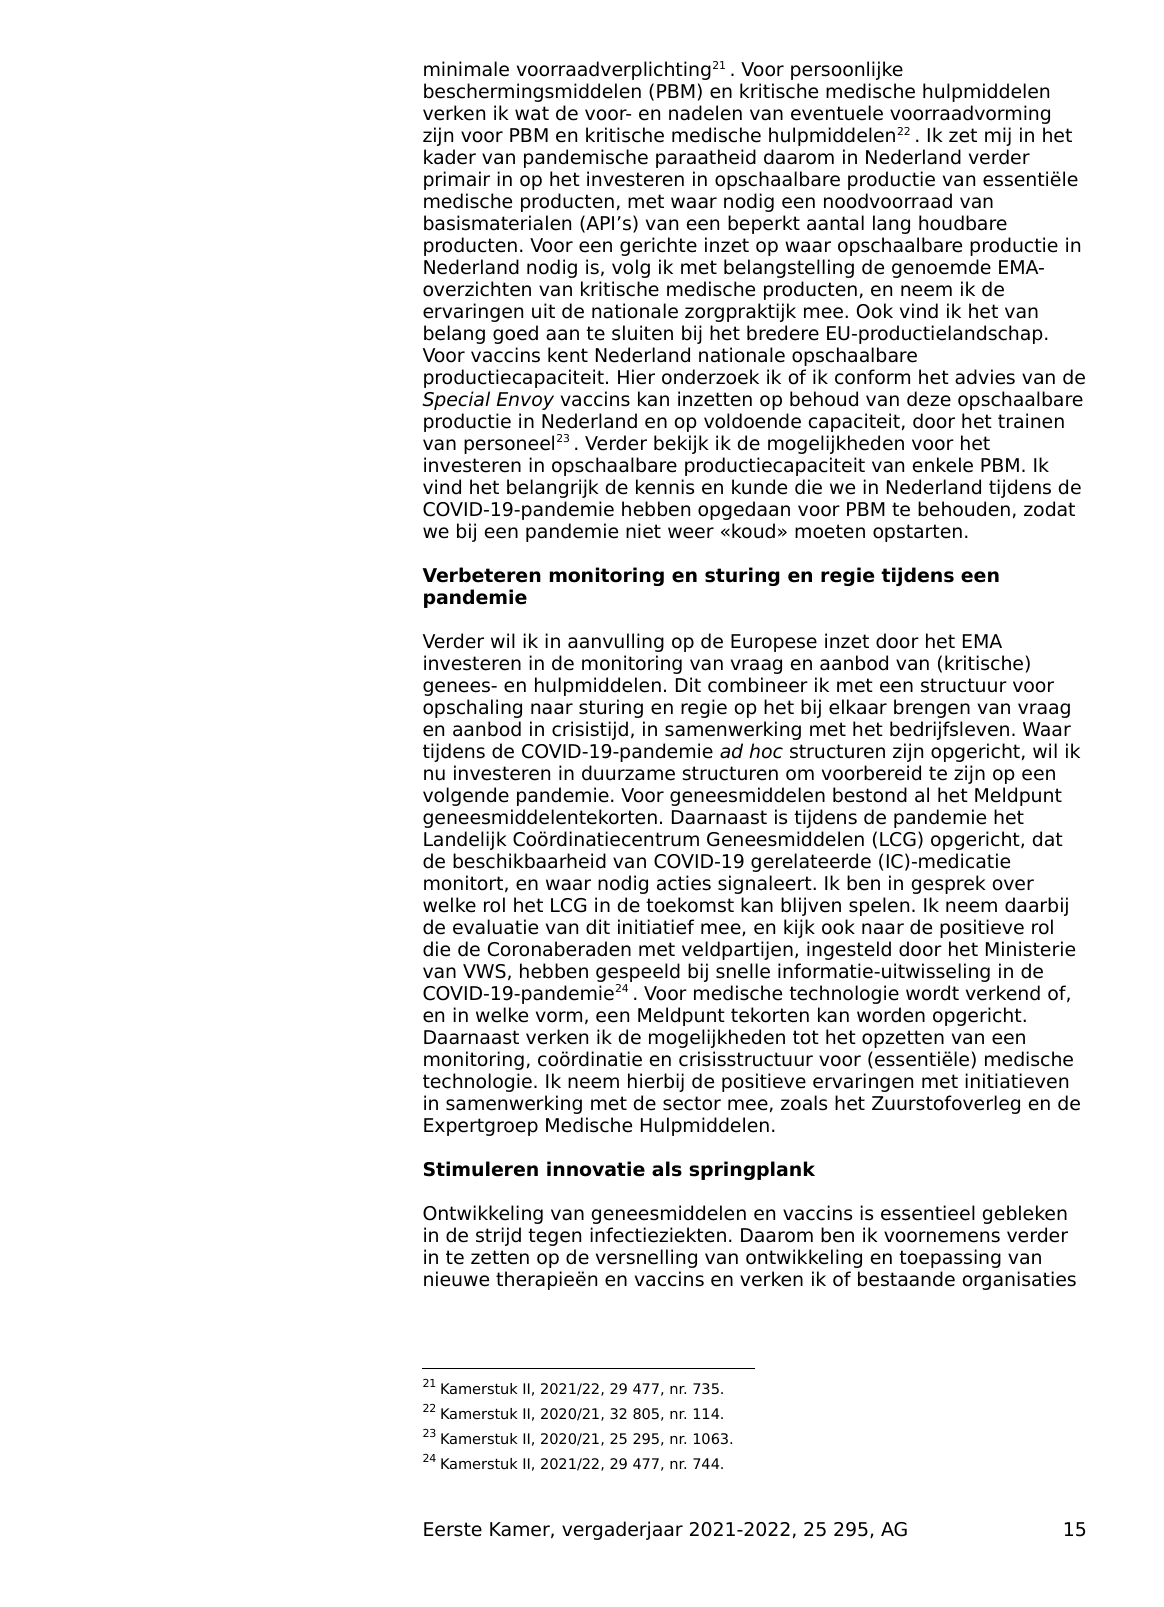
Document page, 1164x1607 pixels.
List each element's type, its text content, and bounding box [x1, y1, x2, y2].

text Kamerstuk II, 2021/22, 29 477, nr. 735. [422, 1377, 1087, 1399]
text Verder wil ik in aanvulling op de Europese inzet door het EMA investeren in de monitoring van vraag en aanbod van (kritische) genees- en hulpmiddelen. Dit combineer ik met een structuur voor opschaling naar sturing en regie op het bij elkaar brengen van vraag en aanbod in crisistijd, in samenwerking met het bedrijfsleven. Waar tijdens de COVID-19-pandemie ad hoc structuren zijn opgericht, wil ik nu investeren in duurzame structuren om voorbereid te zijn op een volgende pandemie. Voor geneesmiddelen bestond al het Meldpunt geneesmiddelentekorten. Daarnaast is tijdens de pandemie het Landelijk Coördinatiecentrum Geneesmiddelen (LCG) opgericht, dat de beschikbaarheid van COVID-19 gerelateerde (IC)-medicatie monitort, en waar nodig acties signaleert. Ik ben in gesprek over welke rol het LCG in de toekomst kan blijven spelen. Ik neem daarbij de evaluatie van dit initiatief mee, en kijk ook naar de positieve rol die de Coronaberaden met veldpartijen, ingesteld door het Ministerie van VWS, hebben gespeeld bij snelle informatie-uitwisseling in de COVID-19-pandemie. Voor medische technologie wordt verkend of, en in welke vorm, een Meldpunt tekorten kan worden opgericht. Daarnaast verken ik de mogelijkheden tot het opzetten van een monitoring, coördinatie en crisisstructuur voor (essentiële) medische technologie. Ik neem hierbij de positieve ervaringen met initiatieven in samenwerking met de sector mee, zoals het Zuurstofoverleg en de Expertgroep Medische Hulpmiddelen. [422, 631, 1087, 1136]
subtitle Stimuleren innovatie als springplank [422, 1159, 1087, 1181]
text Ontwikkeling van geneesmiddelen en vaccins is essentieel gebleken in de strijd tegen infectieziekten. Daarom ben ik voornemens verder in te zetten op de versnelling van ontwikkeling en toepassing van nieuwe therapieën en vaccins en verken ik of bestaande organisaties [422, 1203, 1087, 1291]
text Kamerstuk II, 2020/21, 25 295, nr. 1063. [422, 1427, 1087, 1449]
subtitle Verbeteren monitoring en sturing en regie tijdens een pandemie [422, 565, 1087, 609]
text minimale voorraadverplichting. Voor persoonlijke beschermingsmiddelen (PBM) en kritische medische hulpmiddelen verken ik wat de voor- en nadelen van eventuele voorraadvorming zijn voor PBM en kritische medische hulpmiddelen. Ik zet mij in het kader van pandemische paraatheid daarom in Nederland verder primair in op het investeren in opschaalbare productie van essentiële medische producten, met waar nodig een noodvoorraad van basismaterialen (API’s) van een beperkt aantal lang houdbare producten. Voor een gerichte inzet op waar opschaalbare productie in Nederland nodig is, volg ik met belangstelling de genoemde EMA-overzichten van kritische medische producten, en neem ik de ervaringen uit de nationale zorgpraktijk mee. Ook vind ik het van belang goed aan te sluiten bij het bredere EU-productielandschap. Voor vaccins kent Nederland nationale opschaalbare productiecapaciteit. Hier onderzoek ik of ik conform het advies van de Special Envoy vaccins kan inzetten op behoud van deze opschaalbare productie in Nederland en op voldoende capaciteit, door het trainen van personeel. Verder bekijk ik de mogelijkheden voor het investeren in opschaalbare productiecapaciteit van enkele PBM. Ik vind het belangrijk de kennis en kunde die we in Nederland tijdens de COVID-19-pandemie hebben opgedaan voor PBM te behouden, zodat we bij een pandemie niet weer «koud» moeten opstarten. [422, 59, 1087, 543]
text Kamerstuk II, 2021/22, 29 477, nr. 744. [422, 1452, 1087, 1474]
text Kamerstuk II, 2020/21, 32 805, nr. 114. [422, 1402, 1087, 1424]
